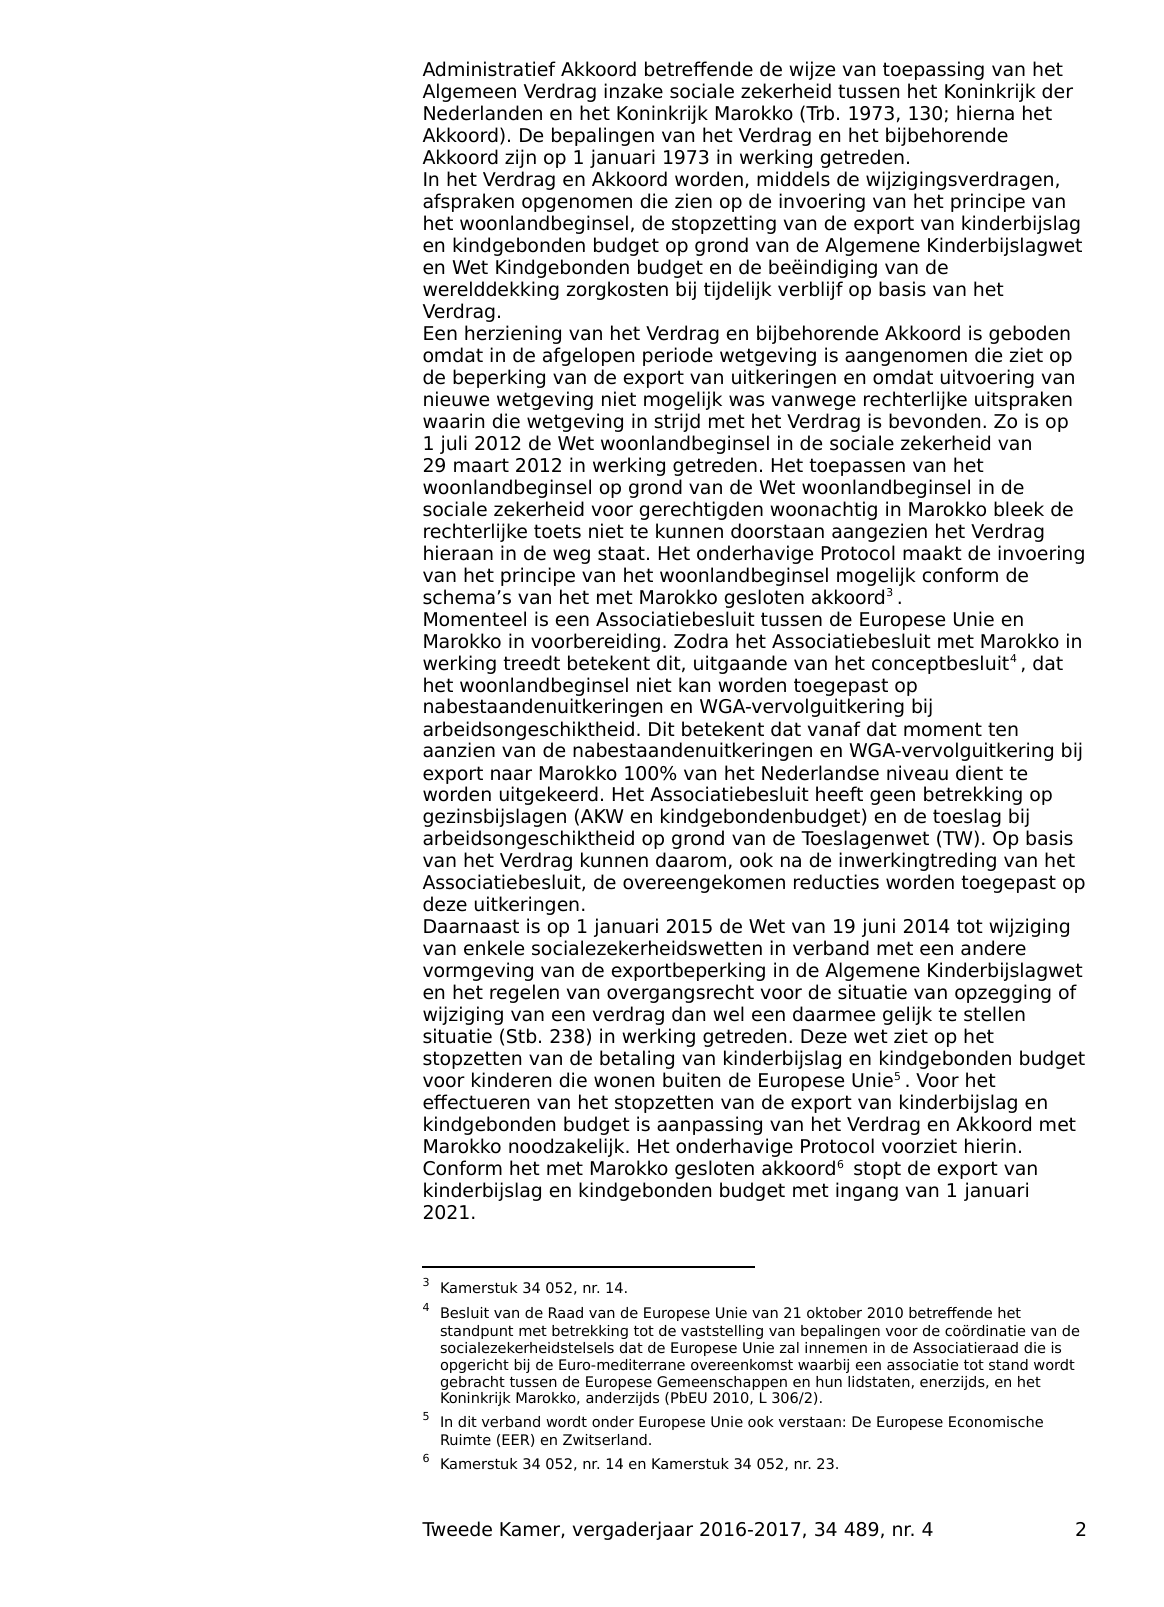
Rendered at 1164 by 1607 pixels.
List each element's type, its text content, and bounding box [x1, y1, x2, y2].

text Kamerstuk 34 052, nr. 14. [422, 1276, 1087, 1298]
text Administratief Akkoord betreffende de wijze van toepassing van het Algemeen Verdrag inzake sociale zekerheid tussen het Koninkrijk der Nederlanden en het Koninkrijk Marokko (Trb. 1973, 130; hierna het Akkoord). De bepalingen van het Verdrag en het bijbehorende Akkoord zijn op 1 januari 1973 in werking getreden. [422, 59, 1087, 169]
text In dit verband wordt onder Europese Unie ook verstaan: De Europese Economische Ruimte (EER) en Zwitserland. [422, 1410, 1087, 1449]
text Een herziening van het Verdrag en bijbehorende Akkoord is geboden omdat in de afgelopen periode wetgeving is aangenomen die ziet op de beperking van de export van uitkeringen en omdat uitvoering van nieuwe wetgeving niet mogelijk was vanwege rechterlijke uitspraken waarin die wetgeving in strijd met het Verdrag is bevonden. Zo is op 1 juli 2012 de Wet woonlandbeginsel in de sociale zekerheid van 29 maart 2012 in werking getreden. Het toepassen van het woonlandbeginsel op grond van de Wet woonlandbeginsel in de sociale zekerheid voor gerechtigden woonachtig in Marokko bleek de rechterlijke toets niet te kunnen doorstaan aangezien het Verdrag hieraan in de weg staat. Het onderhavige Protocol maakt de invoering van het principe van het woonlandbeginsel mogelijk conform de schema’s van het met Marokko gesloten akkoord. [422, 323, 1087, 608]
text In het Verdrag en Akkoord worden, middels de wijzigingsverdragen, afspraken opgenomen die zien op de invoering van het principe van het woonlandbeginsel, de stopzetting van de export van kinderbijslag en kindgebonden budget op grond van de Algemene Kinderbijslagwet en Wet Kindgebonden budget en de beëindiging van de werelddekking zorgkosten bij tijdelijk verblijf op basis van het Verdrag. [422, 169, 1087, 323]
text Kamerstuk 34 052, nr. 14 en Kamerstuk 34 052, nr. 23. [422, 1452, 1087, 1474]
text Momenteel is een Associatiebesluit tussen de Europese Unie en Marokko in voorbereiding. Zodra het Associatiebesluit met Marokko in werking treedt betekent dit, uitgaande van het conceptbesluit, dat het woonlandbeginsel niet kan worden toegepast op nabestaandenuitkeringen en WGA-vervolguitkering bij arbeidsongeschiktheid. Dit betekent dat vanaf dat moment ten aanzien van de nabestaandenuitkeringen en WGA-vervolguitkering bij export naar Marokko 100% van het Nederlandse niveau dient te worden uitgekeerd. Het Associatiebesluit heeft geen betrekking op gezinsbijslagen (AKW en kindgebondenbudget) en de toeslag bij arbeidsongeschiktheid op grond van de Toeslagenwet (TW). Op basis van het Verdrag kunnen daarom, ook na de inwerkingtreding van het Associatiebesluit, de overeengekomen reducties worden toegepast op deze uitkeringen. [422, 608, 1087, 916]
text Daarnaast is op 1 januari 2015 de Wet van 19 juni 2014 tot wijziging van enkele socialezekerheidswetten in verband met een andere vormgeving van de exportbeperking in de Algemene Kinderbijslagwet en het regelen van overgangsrecht voor de situatie van opzegging of wijziging van een verdrag dan wel een daarmee gelijk te stellen situatie (Stb. 238) in werking getreden. Deze wet ziet op het stopzetten van de betaling van kinderbijslag en kindgebonden budget voor kinderen die wonen buiten de Europese Unie. Voor het effectueren van het stopzetten van de export van kinderbijslag en kindgebonden budget is aanpassing van het Verdrag en Akkoord met Marokko noodzakelijk. Het onderhavige Protocol voorziet hierin. Conform het met Marokko gesloten akkoord stopt de export van kinderbijslag en kindgebonden budget met ingang van 1 januari 2021. [422, 916, 1087, 1224]
text Besluit van de Raad van de Europese Unie van 21 oktober 2010 betreffende het standpunt met betrekking tot de vaststelling van bepalingen voor de coördinatie van de socialezekerheidstelsels dat de Europese Unie zal innemen in de Associatieraad die is opgericht bij de Euro-mediterrane overeenkomst waarbij een associatie tot stand wordt gebracht tussen de Europese Gemeenschappen en hun lidstaten, enerzijds, en het Koninkrijk Marokko, anderzijds (PbEU 2010, L 306/2). [422, 1301, 1087, 1407]
